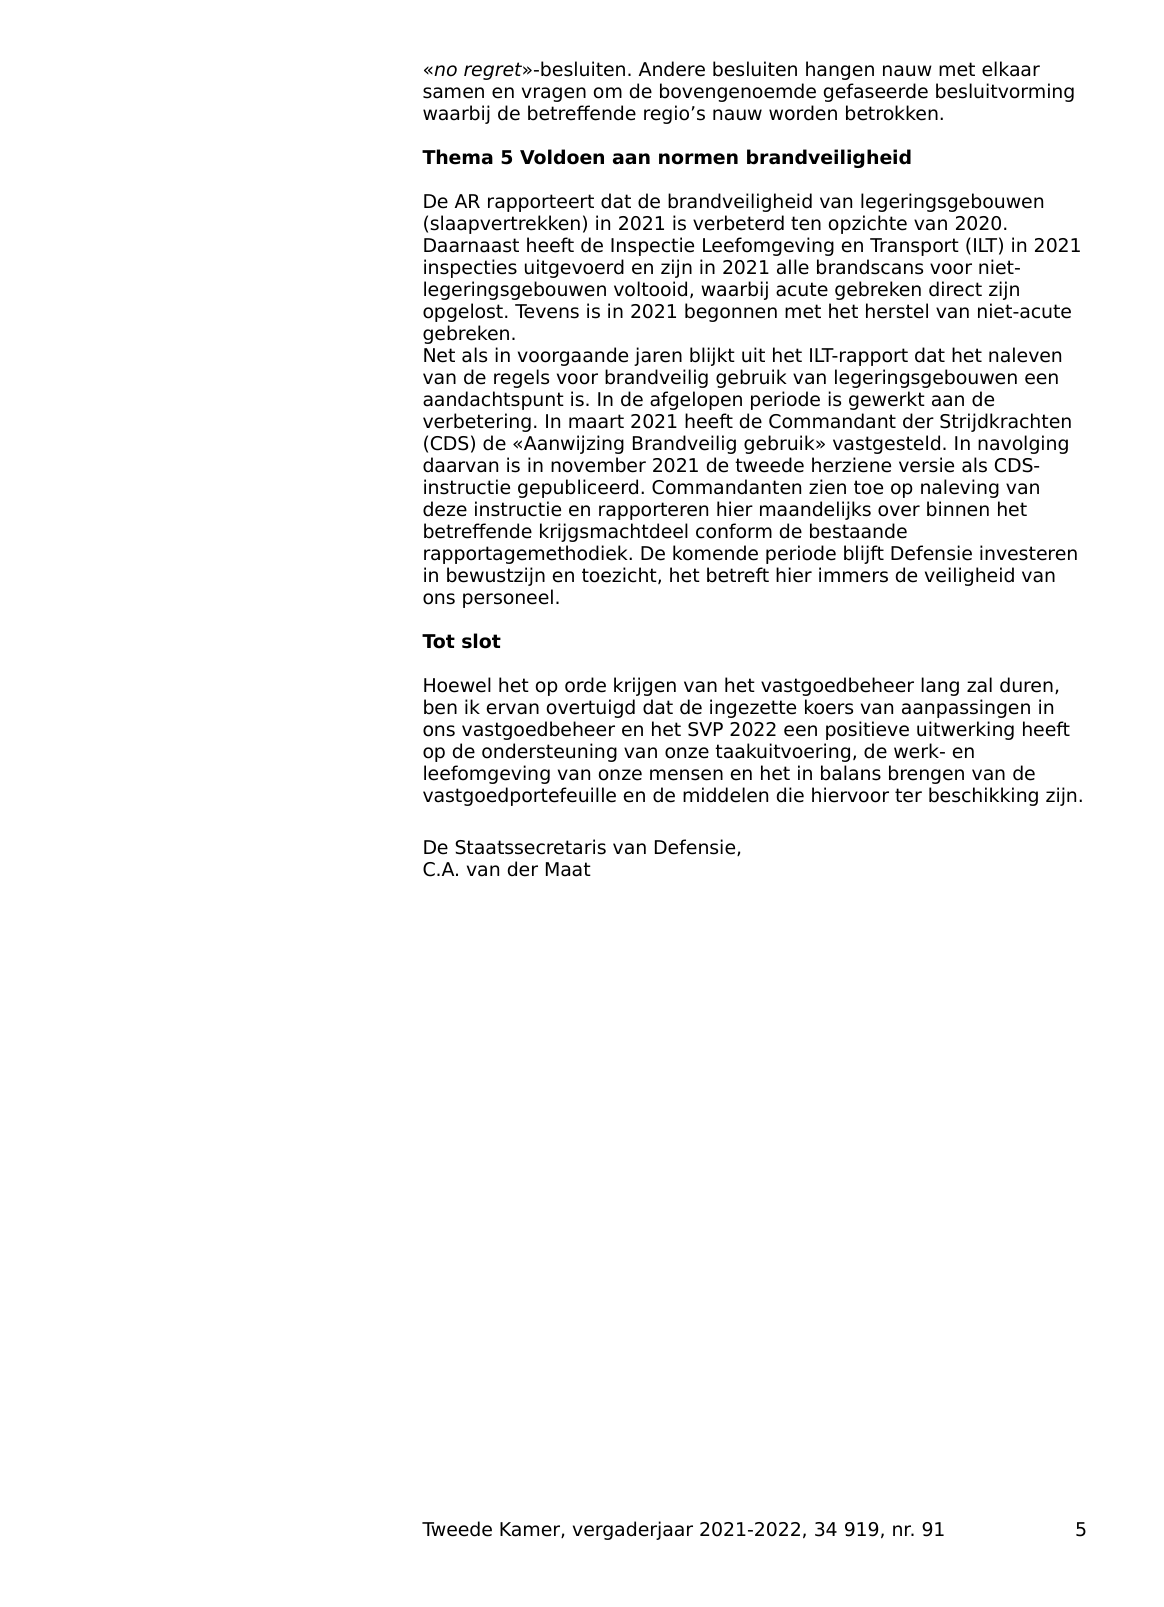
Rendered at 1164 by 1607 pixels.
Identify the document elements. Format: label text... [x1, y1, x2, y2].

text «no regret»-besluiten. Andere besluiten hangen nauw met elkaar samen en vragen om de bovengenoemde gefaseerde besluitvorming waarbij de betreffende regio’s nauw worden betrokken. [422, 59, 1087, 125]
subtitle Tot slot [422, 631, 1087, 653]
text Net als in voorgaande jaren blijkt uit het ILT-rapport dat het naleven van de regels voor brandveilig gebruik van legeringsgebouwen een aandachtspunt is. In de afgelopen periode is gewerkt aan de verbetering. In maart 2021 heeft de Commandant der Strijdkrachten (CDS) de «Aanwijzing Brandveilig gebruik» vastgesteld. In navolging daarvan is in november 2021 de tweede herziene versie als CDS-instructie gepubliceerd. Commandanten zien toe op naleving van deze instructie en rapporteren hier maandelijks over binnen het betreffende krijgsmachtdeel conform de bestaande rapportagemethodiek. De komende periode blijft Defensie investeren in bewustzijn en toezicht, het betreft hier immers de veiligheid van ons personeel. [422, 345, 1087, 609]
text De AR rapporteert dat de brandveiligheid van legeringsgebouwen (slaapvertrekken) in 2021 is verbeterd ten opzichte van 2020. Daarnaast heeft de Inspectie Leefomgeving en Transport (ILT) in 2021 inspecties uitgevoerd en zijn in 2021 alle brandscans voor niet-legeringsgebouwen voltooid, waarbij acute gebreken direct zijn opgelost. Tevens is in 2021 begonnen met het herstel van niet-acute gebreken. [422, 191, 1087, 345]
text Hoewel het op orde krijgen van het vastgoedbeheer lang zal duren, ben ik ervan overtuigd dat de ingezette koers van aanpassingen in ons vastgoedbeheer en het SVP 2022 een positieve uitwerking heeft op de ondersteuning van onze taakuitvoering, de werk- en leefomgeving van onze mensen en het in balans brengen van de vastgoedportefeuille en de middelen die hiervoor ter beschikking zijn. [422, 675, 1087, 807]
text De Staatssecretaris van Defensie, C.A. van der Maat [422, 837, 1087, 881]
subtitle Thema 5 Voldoen aan normen brandveiligheid [422, 147, 1087, 169]
